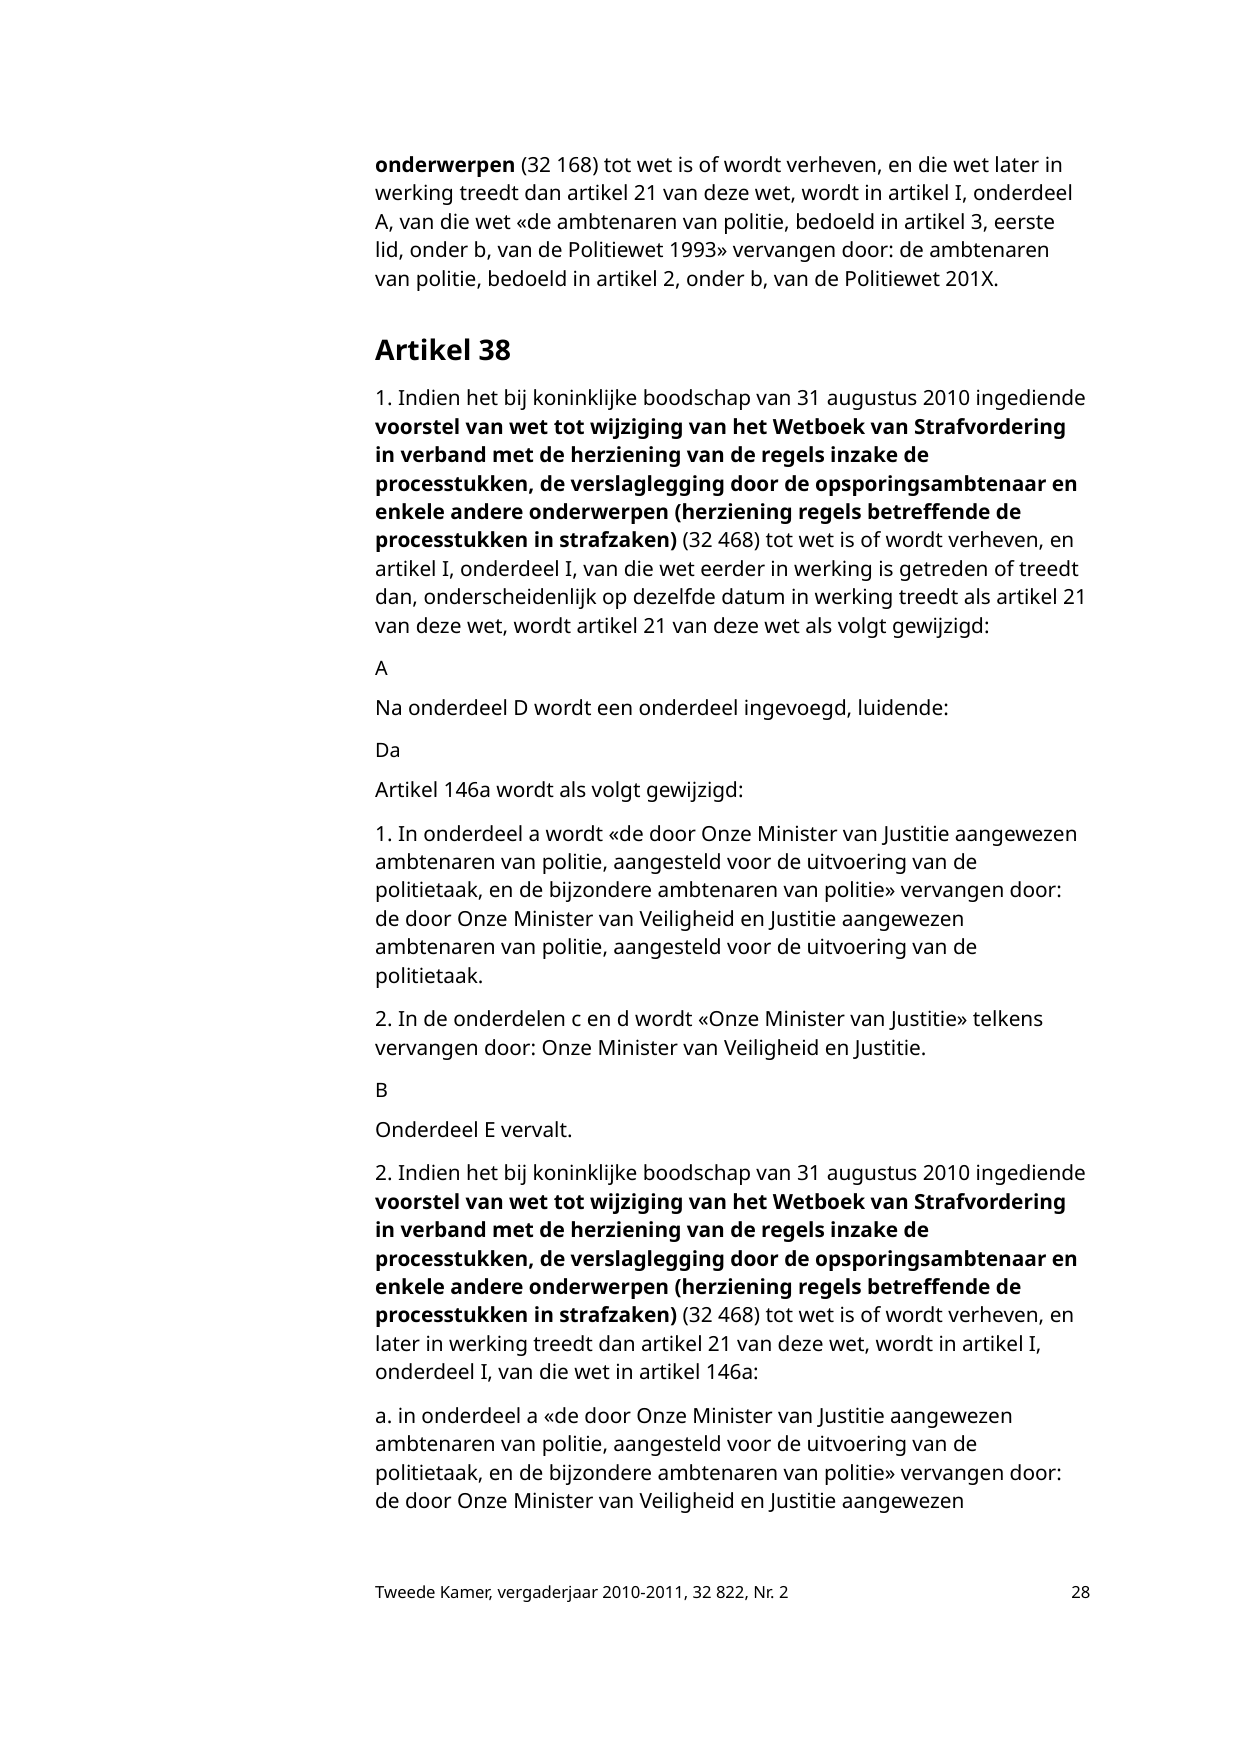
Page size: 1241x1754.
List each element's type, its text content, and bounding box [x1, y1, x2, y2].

text Na onderdeel D wordt een onderdeel ingevoegd, luidende: [375, 693, 1090, 721]
text Onderdeel E vervalt. [375, 1115, 1090, 1143]
text onderwerpen (32 168) tot wet is of wordt verheven, en die wet later in werking treedt dan artikel 21 van deze wet, wordt in artikel I, onderdeel A, van die wet «de ambtenaren van politie, bedoeld in artikel 3, eerste lid, onder b, van de Politiewet 1993» vervangen door: de ambtenaren van politie, bedoeld in artikel 2, onder b, van de Politiewet 201X. [375, 150, 1090, 292]
text a. in onderdeel a «de door Onze Minister van Justitie aangewezen ambtenaren van politie, aangesteld voor de uitvoering van de politietaak, en de bijzondere ambtenaren van politie» vervangen door: de door Onze Minister van Veiligheid en Justitie aangewezen [375, 1401, 1090, 1514]
text 2. In de onderdelen c en d wordt «Onze Minister van Justitie» telkens vervangen door: Onze Minister van Veiligheid en Justitie. [375, 1004, 1090, 1061]
text Da [375, 736, 1090, 763]
text A [375, 654, 1090, 681]
text 1. Indien het bij koninklijke boodschap van 31 augustus 2010 ingediende voorstel van wet tot wijziging van het Wetboek van Strafvordering in verband met de herziening van de regels inzake de processtukken, de verslaglegging door de opsporingsambtenaar en enkele andere onderwerpen (herziening regels betreffende de processtukken in strafzaken) (32 468) tot wet is of wordt verheven, en artikel I, onderdeel I, van die wet eerder in werking is getreden of treedt dan, onderscheidenlijk op dezelfde datum in werking treedt als artikel 21 van deze wet, wordt artikel 21 van deze wet als volgt gewijzigd: [375, 383, 1090, 639]
text 1. In onderdeel a wordt «de door Onze Minister van Justitie aangewezen ambtenaren van politie, aangesteld voor de uitvoering van de politietaak, en de bijzondere ambtenaren van politie» vervangen door: de door Onze Minister van Veiligheid en Justitie aangewezen ambtenaren van politie, aangesteld voor de uitvoering van de politietaak. [375, 819, 1090, 989]
subtitle Artikel 38 [375, 330, 1090, 368]
text Artikel 146a wordt als volgt gewijzigd: [375, 775, 1090, 804]
text 2. Indien het bij koninklijke boodschap van 31 augustus 2010 ingediende voorstel van wet tot wijziging van het Wetboek van Strafvordering in verband met de herziening van de regels inzake de processtukken, de verslaglegging door de opsporingsambtenaar en enkele andere onderwerpen (herziening regels betreffende de processtukken in strafzaken) (32 468) tot wet is of wordt verheven, en later in werking treedt dan artikel 21 van deze wet, wordt in artikel I, onderdeel I, van die wet in artikel 146a: [375, 1158, 1090, 1386]
text B [375, 1076, 1090, 1103]
